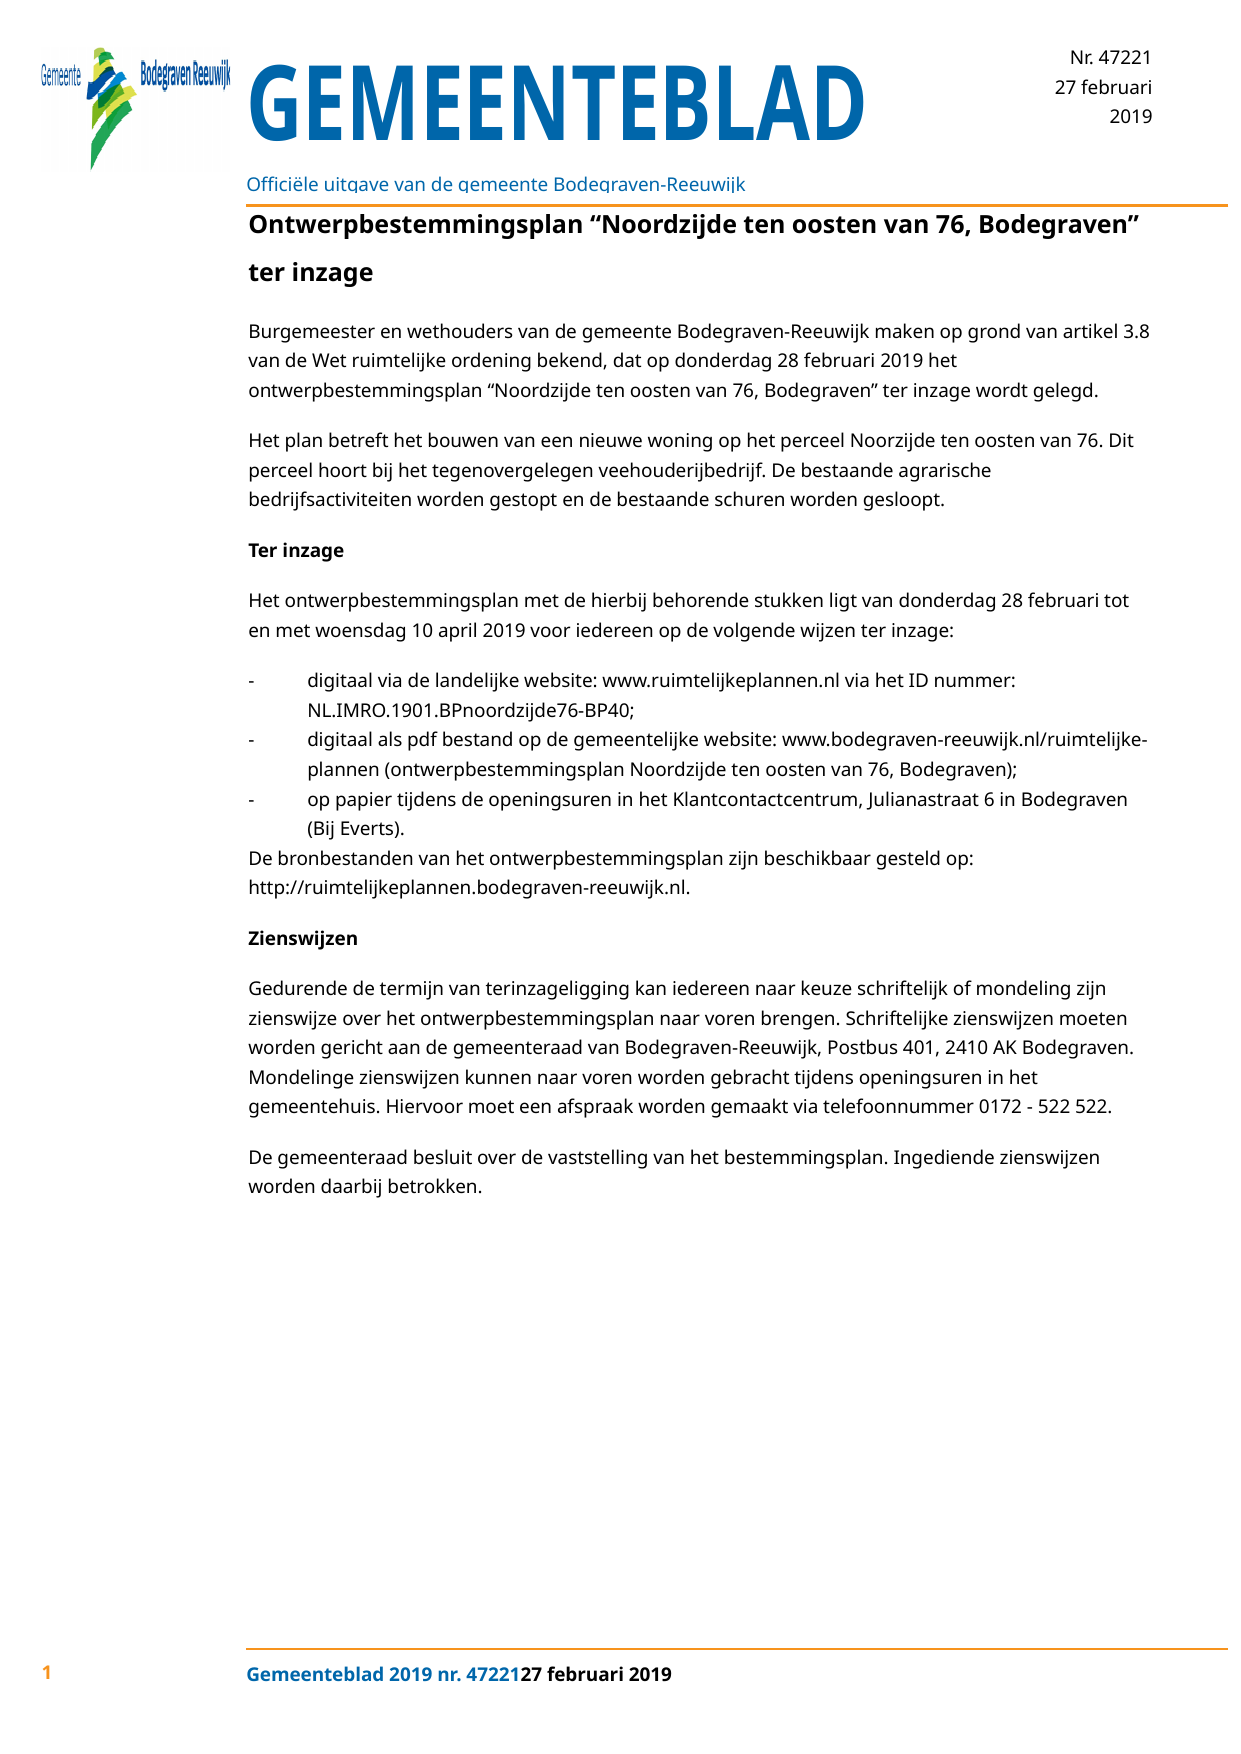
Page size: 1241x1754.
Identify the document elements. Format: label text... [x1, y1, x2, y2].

list digitaal via de landelijke website: www.ruimtelijkeplannen.nl via het ID nummer: NL.IMRO.1901.BPnoordzijde76-BP40; [248, 667, 1152, 723]
picture [41, 47, 231, 172]
text Zienswijzen [248, 925, 1152, 951]
list digitaal als pdf bestand op de gemeentelijke website: www.bodegraven-reeuwijk.nl/ruimtelijke-plannen (ontwerpbestemmingsplan Noordzijde ten oosten van 76, Bodegraven); [248, 727, 1152, 782]
text Burgemeester en wethouders van de gemeente Bodegraven-Reeuwijk maken op grond van artikel 3.8 van de Wet ruimtelijke ordening bekend, dat op donderdag 28 februari 2019 het ontwerpbestemmingsplan “Noordzijde ten oosten van 76, Bodegraven” ter inzage wordt gelegd. [248, 318, 1152, 403]
text Het plan betreft het bouwen van een nieuwe woning op het perceel Noorzijde ten oosten van 76. Dit perceel hoort bij het tegenovergelegen veehouderijbedrijf. De bestaande agrarische bedrijfsactiviteiten worden gestopt en de bestaande schuren worden gesloopt. [248, 427, 1152, 512]
text Ter inzage [248, 537, 1152, 563]
text De gemeenteraad besluit over de vaststelling van het bestemmingsplan. Ingediende zienswijzen worden daarbij betrokken. [248, 1144, 1152, 1199]
text Het ontwerpbestemmingsplan met de hierbij behorende stukken ligt van donderdag 28 februari tot en met woensdag 10 april 2019 voor iedereen op de volgende wijzen ter inzage: [248, 587, 1152, 643]
text Gedurende de termijn van terinzageligging kan iedereen naar keuze schriftelijk of mondeling zijn zienswijze over het ontwerpbestemmingsplan naar voren brengen. Schriftelijke zienswijzen moeten worden gericht aan de gemeenteraad van Bodegraven-Reeuwijk, Postbus 401, 2410 AK Bodegraven. Mondelinge zienswijzen kunnen naar voren worden gebracht tijdens openingsuren in het gemeentehuis. Hiervoor moet een afspraak worden gemaakt via telefoonnummer 0172 - 522 522. [248, 975, 1152, 1119]
text Ontwerpbestemmingsplan “Noordzijde ten oosten van 76, Bodegraven” ter inzage [248, 207, 1152, 288]
text De bronbestanden van het ontwerpbestemmingsplan zijn beschikbaar gesteld op: http://ruimtelijkeplannen.bodegraven-reeuwijk.nl. [248, 845, 1152, 900]
list op papier tijdens de openingsuren in het Klantcontactcentrum, Julianastraat 6 in Bodegraven (Bij Everts). [248, 786, 1152, 841]
